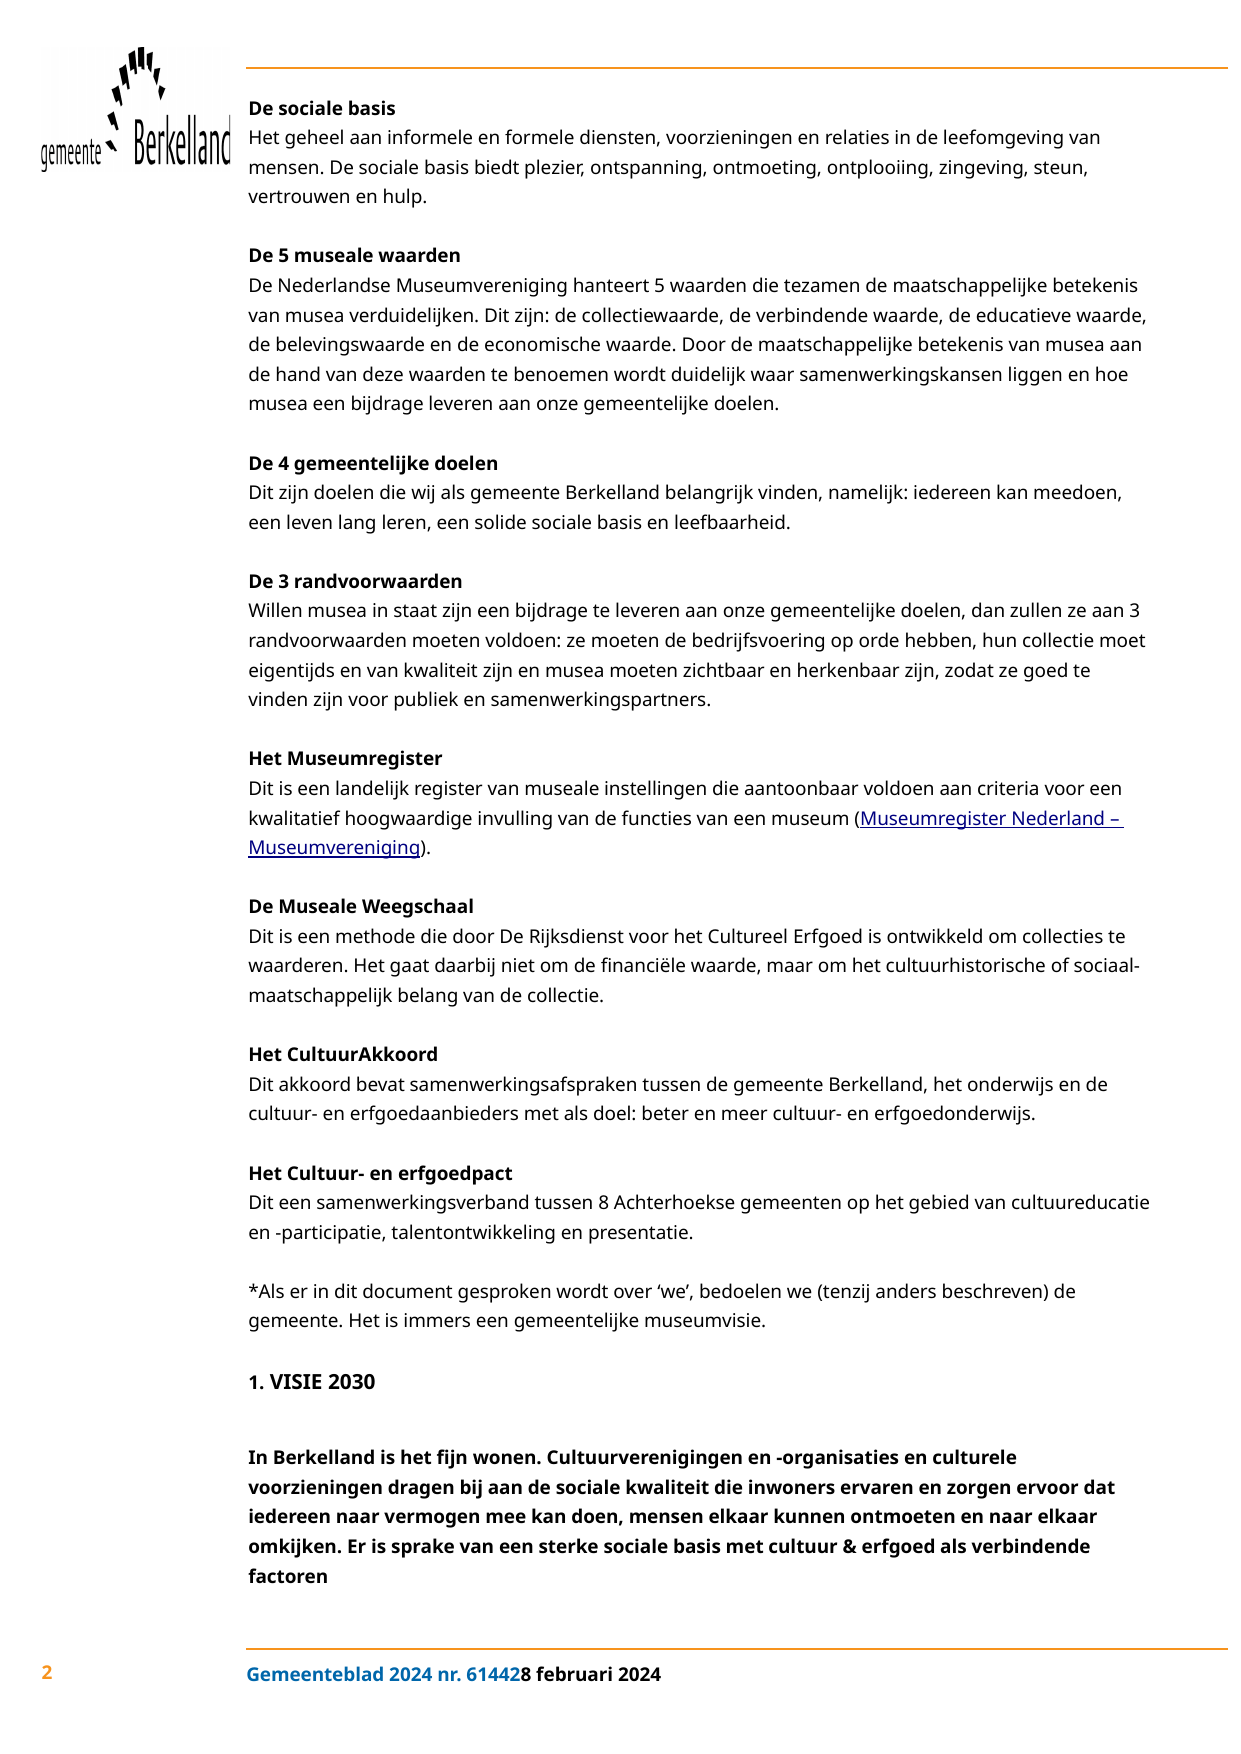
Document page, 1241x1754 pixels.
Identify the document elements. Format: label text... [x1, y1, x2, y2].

text Dit akkoord bevat samenwerkingsafspraken tussen de gemeente Berkelland, het onderwijs en de cultuur- en erfgoedaanbieders met als doel: beter en meer cultuur- en erfgoedonderwijs. [248, 1071, 1152, 1126]
text Willen musea in staat zijn een bijdrage te leveren aan onze gemeentelijke doelen, dan zullen ze aan 3 randvoorwaarden moeten voldoen: ze moeten de bedrijfsvoering op orde hebben, hun collectie moet eigentijds en van kwaliteit zijn en musea moeten zichtbaar en herkenbaar zijn, zodat ze goed te vinden zijn voor publiek en samenwerkingspartners. [248, 598, 1152, 712]
text De sociale basis [248, 95, 1152, 121]
text Het Museumregister [248, 746, 1152, 771]
text Het CultuurAkkoord [248, 1041, 1152, 1067]
text De 5 museale waarden [248, 243, 1152, 268]
text Dit is een landelijk register van museale instellingen die aantoonbaar voldoen aan criteria voor een kwalitatief hoogwaardige invulling van de functies van een museum (Museumregister Nederland – Museumvereniging). [248, 775, 1152, 860]
text 1. VISIE 2030 [248, 1367, 1152, 1395]
text Dit een samenwerkingsverband tussen 8 Achterhoekse gemeenten op het gebied van cultuureducatie en -participatie, talentontwikkeling en presentatie. [248, 1189, 1152, 1245]
text In Berkelland is het fijn wonen. Cultuurverenigingen en -organisaties en culturele voorzieningen dragen bij aan de sociale kwaliteit die inwoners ervaren en zorgen ervoor dat iedereen naar vermogen mee kan doen, mensen elkaar kunnen ontmoeten en naar elkaar omkijken. Er is sprake van een sterke sociale basis met cultuur & erfgoed als verbindende factoren [248, 1444, 1152, 1589]
text De 4 gemeentelijke doelen [248, 450, 1152, 476]
text Dit is een methode die door De Rijksdienst voor het Cultureel Erfgoed is ontwikkeld om collecties te waarderen. Het gaat daarbij niet om de financiële waarde, maar om het cultuurhistorische of sociaal-maatschappelijk belang van de collectie. [248, 923, 1152, 1008]
text De Nederlandse Museumvereniging hanteert 5 waarden die tezamen de maatschappelijke betekenis van musea verduidelijken. Dit zijn: de collectiewaarde, de verbindende waarde, de educatieve waarde, de belevingswaarde en de economische waarde. Door de maatschappelijke betekenis van musea aan de hand van deze waarden te benoemen wordt duidelijk waar samenwerkingskansen liggen en hoe musea een bijdrage leveren aan onze gemeentelijke doelen. [248, 272, 1152, 416]
text Dit zijn doelen die wij als gemeente Berkelland belangrijk vinden, namelijk: iedereen kan meedoen, een leven lang leren, een solide sociale basis en leefbaarheid. [248, 479, 1152, 535]
text *Als er in dit document gesproken wordt over ‘we’, bedoelen we (tenzij anders beschreven) de gemeente. Het is immers een gemeentelijke museumvisie. [248, 1278, 1152, 1333]
picture [41, 47, 231, 172]
text De 3 randvoorwaarden [248, 568, 1152, 594]
text Het Cultuur- en erfgoedpact [248, 1160, 1152, 1186]
text De Museale Weegschaal [248, 893, 1152, 919]
text Het geheel aan informele en formele diensten, voorzieningen en relaties in de leefomgeving van mensen. De sociale basis biedt plezier, ontspanning, ontmoeting, ontplooiing, zingeving, steun, vertrouwen en hulp. [248, 124, 1152, 209]
